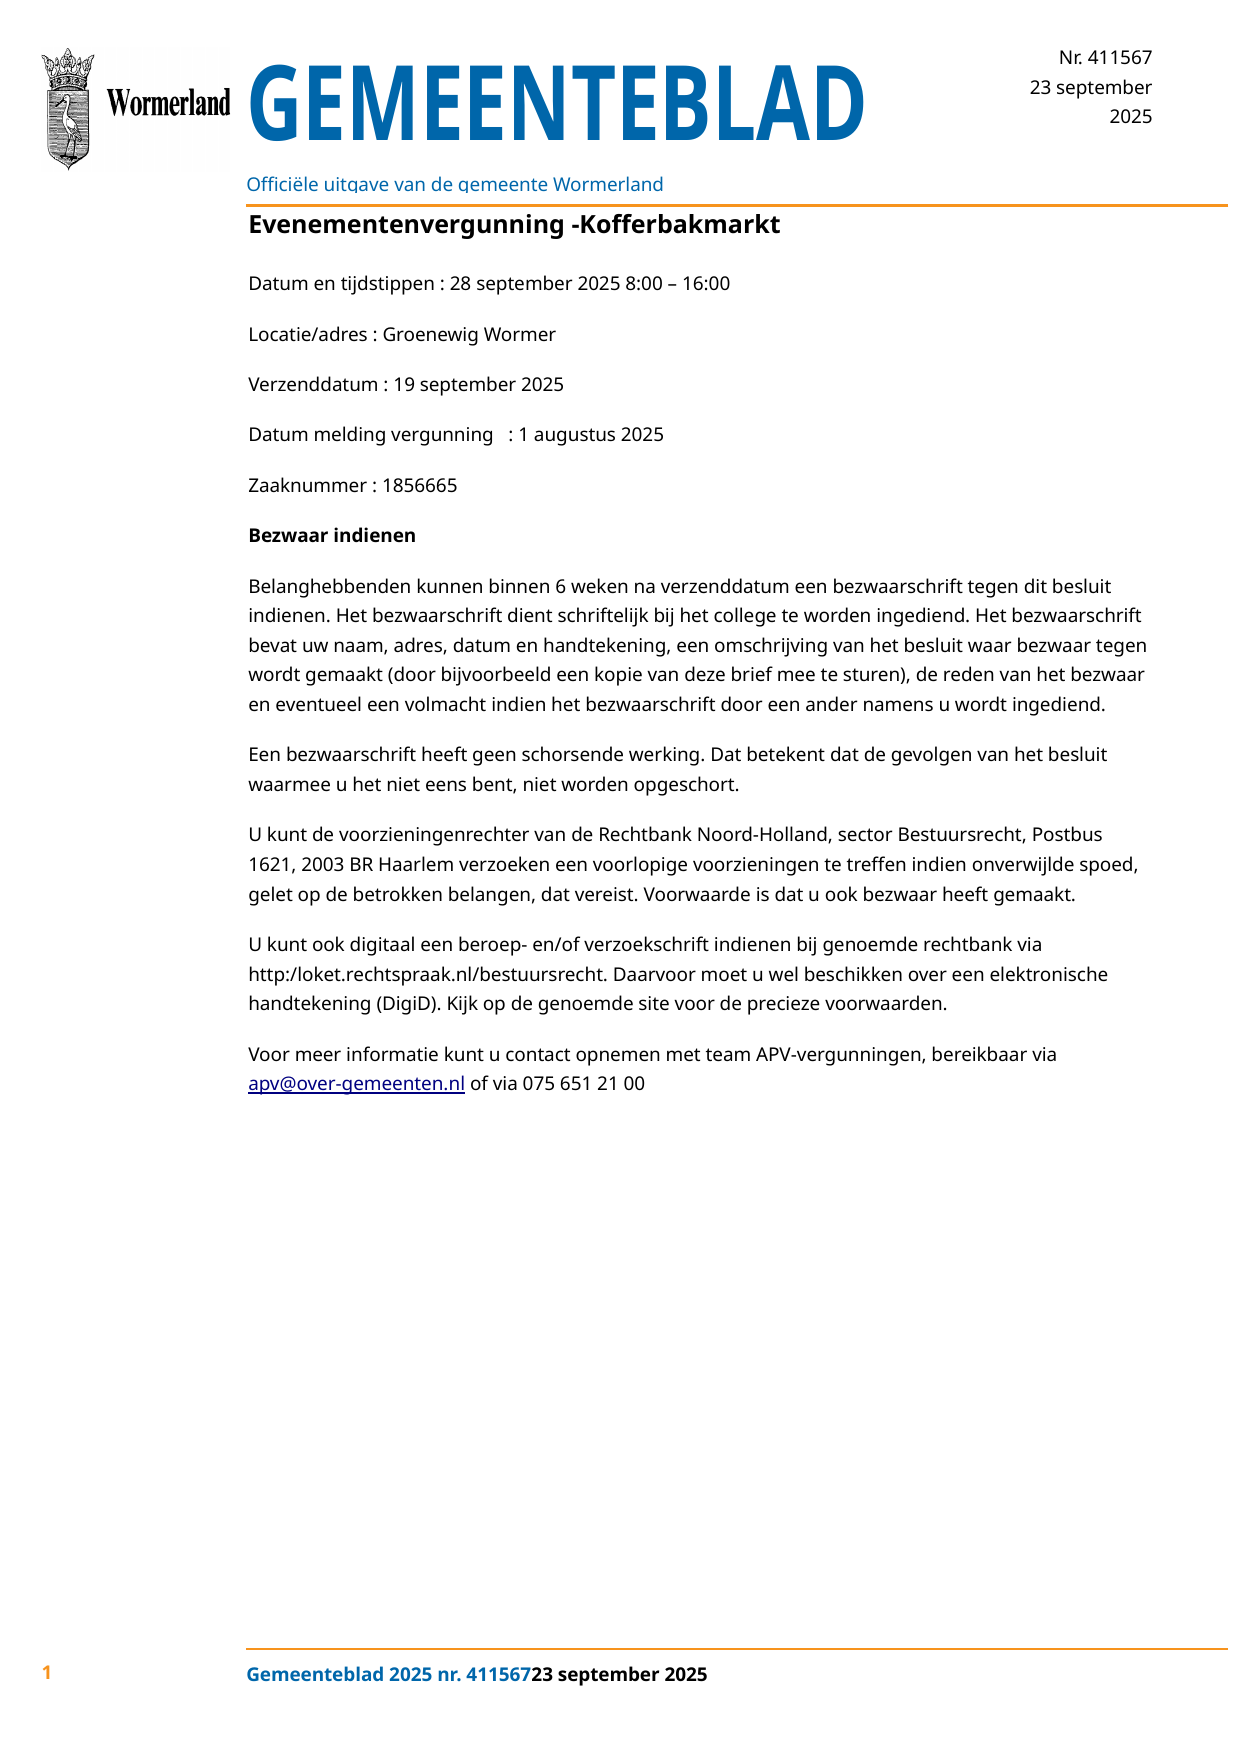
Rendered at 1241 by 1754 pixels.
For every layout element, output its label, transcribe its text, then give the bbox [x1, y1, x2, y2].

text Bezwaar indienen [248, 522, 1152, 548]
text U kunt ook digitaal een beroep- en/of verzoekschrift indienen bij genoemde rechtbank via http:/loket.rechtspraak.nl/bestuursrecht. Daarvoor moet u wel beschikken over een elektronische handtekening (DigiD). Kijk op de genoemde site voor de precieze voorwaarden. [248, 931, 1152, 1016]
text Verzenddatum : 19 september 2025 [248, 371, 1152, 397]
text Zaaknummer : 1856665 [248, 472, 1152, 498]
text Evenementenvergunning -Kofferbakmarkt [248, 207, 1152, 241]
text Datum en tijdstippen : 28 september 2025 8:00 – 16:00 [248, 270, 1152, 296]
text Een bezwaarschrift heeft geen schorsende werking. Dat betekent dat de gevolgen van het besluit waarmee u het niet eens bent, niet worden opgeschort. [248, 742, 1152, 797]
picture [41, 47, 231, 172]
text U kunt de voorzieningenrechter van de Rechtbank Noord-Holland, sector Bestuursrecht, Postbus 1621, 2003 BR Haarlem verzoeken een voorlopige voorzieningen te treffen indien onverwijlde spoed, gelet op de betrokken belangen, dat vereist. Voorwaarde is dat u ook bezwaar heeft gemaakt. [248, 822, 1152, 906]
text Locatie/adres : Groenewig Wormer [248, 321, 1152, 346]
text Datum melding vergunning : 1 augustus 2025 [248, 422, 1152, 447]
text Voor meer informatie kunt u contact opnemen met team APV-vergunningen, bereikbaar via apv@over-gemeenten.nl of via 075 651 21 00 [248, 1041, 1152, 1096]
text Belanghebbenden kunnen binnen 6 weken na verzenddatum een bezwaarschrift tegen dit besluit indienen. Het bezwaarschrift dient schriftelijk bij het college te worden ingediend. Het bezwaarschrift bevat uw naam, adres, datum en handtekening, een omschrijving van het besluit waar bezwaar tegen wordt gemaakt (door bijvoorbeeld een kopie van deze brief mee te sturen), de reden van het bezwaar en eventueel een volmacht indien het bezwaarschrift door een ander namens u wordt ingediend. [248, 573, 1152, 717]
